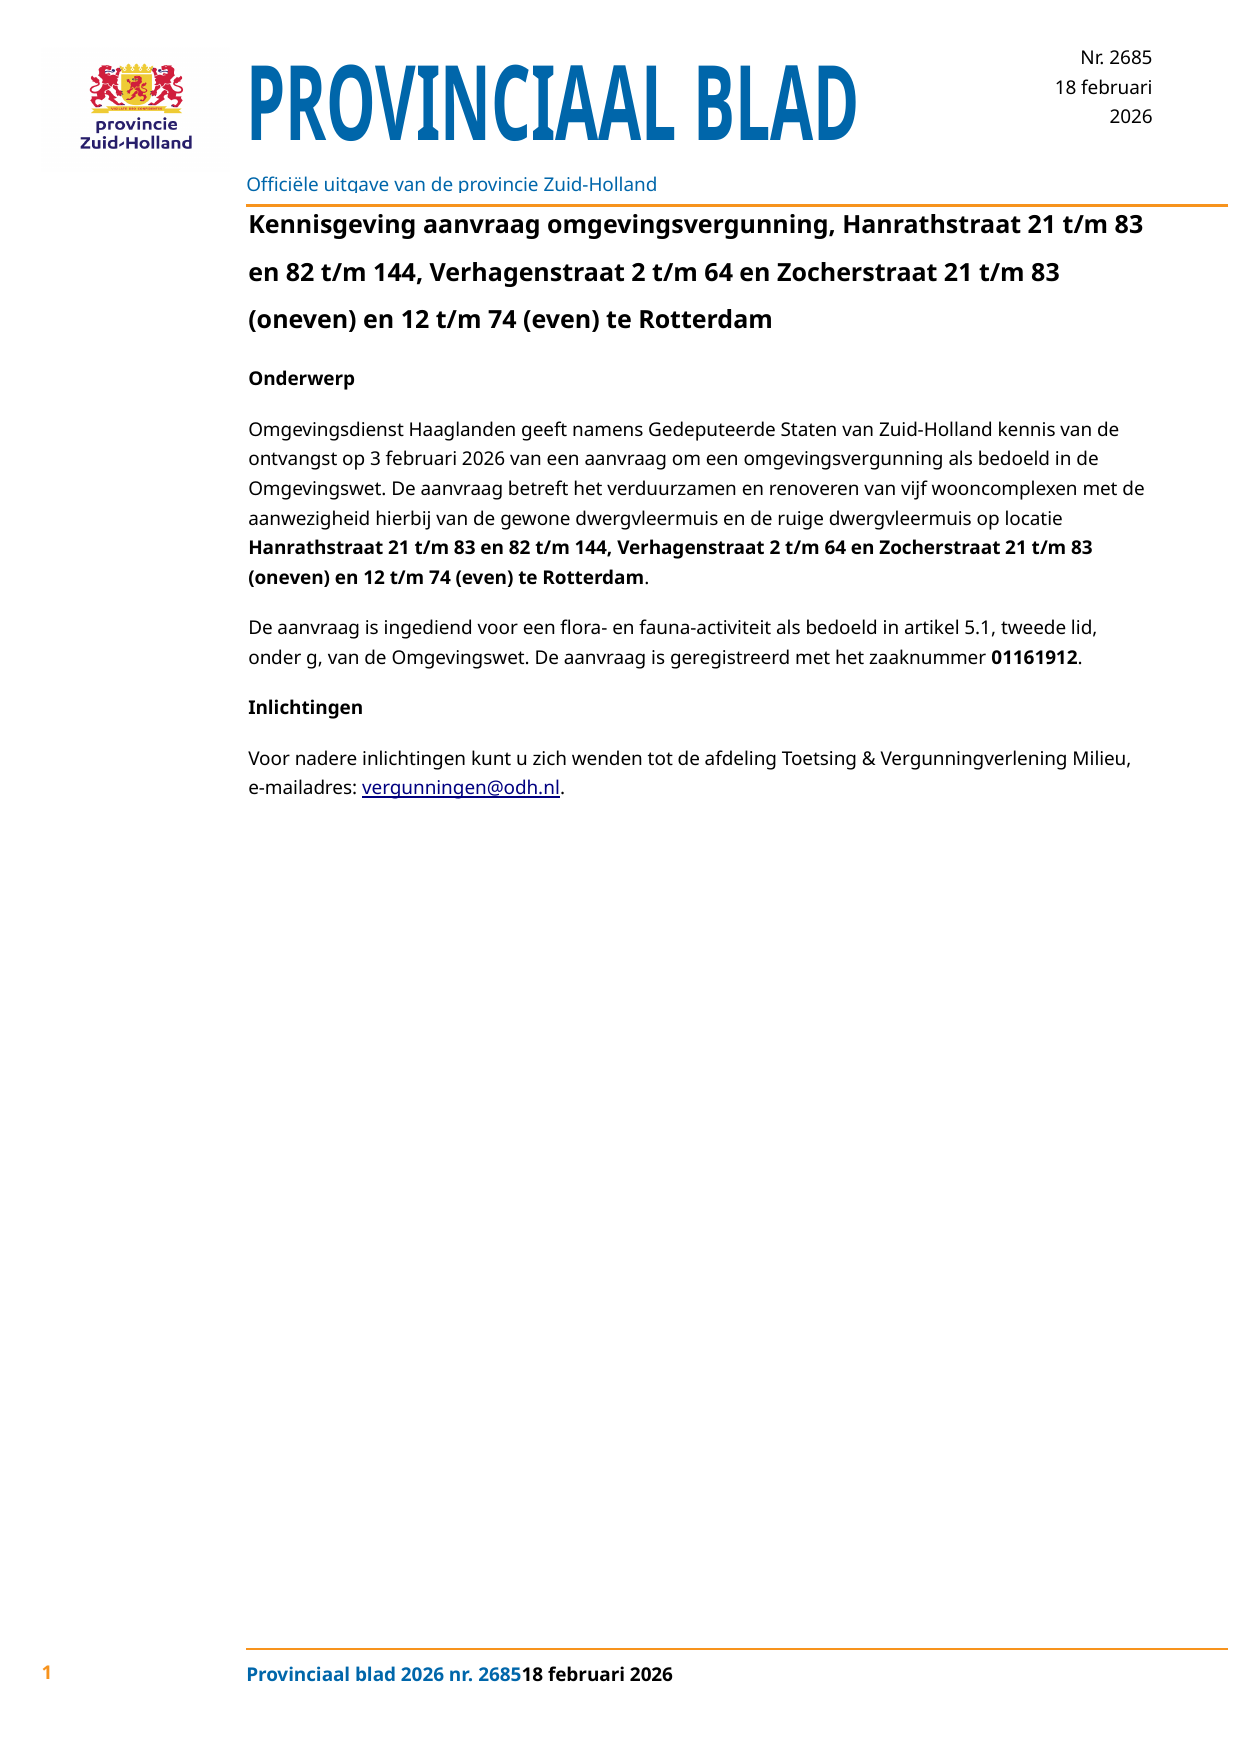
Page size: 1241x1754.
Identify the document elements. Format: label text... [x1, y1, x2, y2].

text Omgevingsdienst Haaglanden geeft namens Gedeputeerde Staten van Zuid-Holland kennis van de ontvangst op 3 februari 2026 van een aanvraag om een omgevingsvergunning als bedoeld in de Omgevingswet. De aanvraag betreft het verduurzamen en renoveren van vijf wooncomplexen met de aanwezigheid hierbij van de gewone dwergvleermuis en de ruige dwergvleermuis op locatie Hanrathstraat 21 t/m 83 en 82 t/m 144, Verhagenstraat 2 t/m 64 en Zocherstraat 21 t/m 83 (oneven) en 12 t/m 74 (even) te Rotterdam. [248, 416, 1152, 589]
text Kennisgeving aanvraag omgevingsvergunning, Hanrathstraat 21 t/m 83 en 82 t/m 144, Verhagenstraat 2 t/m 64 en Zocherstraat 21 t/m 83 (oneven) en 12 t/m 74 (even) te Rotterdam [248, 207, 1152, 336]
text Inlichtingen [248, 694, 1152, 720]
text Onderwerp [248, 366, 1152, 391]
text Voor nadere inlichtingen kunt u zich wenden tot de afdeling Toetsing & Vergunningverlening Milieu, e-mailadres: vergunningen@odh.nl. [248, 745, 1152, 800]
text De aanvraag is ingediend voor een flora- en fauna-activiteit als bedoeld in artikel 5.1, tweede lid, onder g, van de Omgevingswet. De aanvraag is geregistreerd met het zaaknummer 01161912. [248, 614, 1152, 669]
picture [41, 47, 231, 172]
